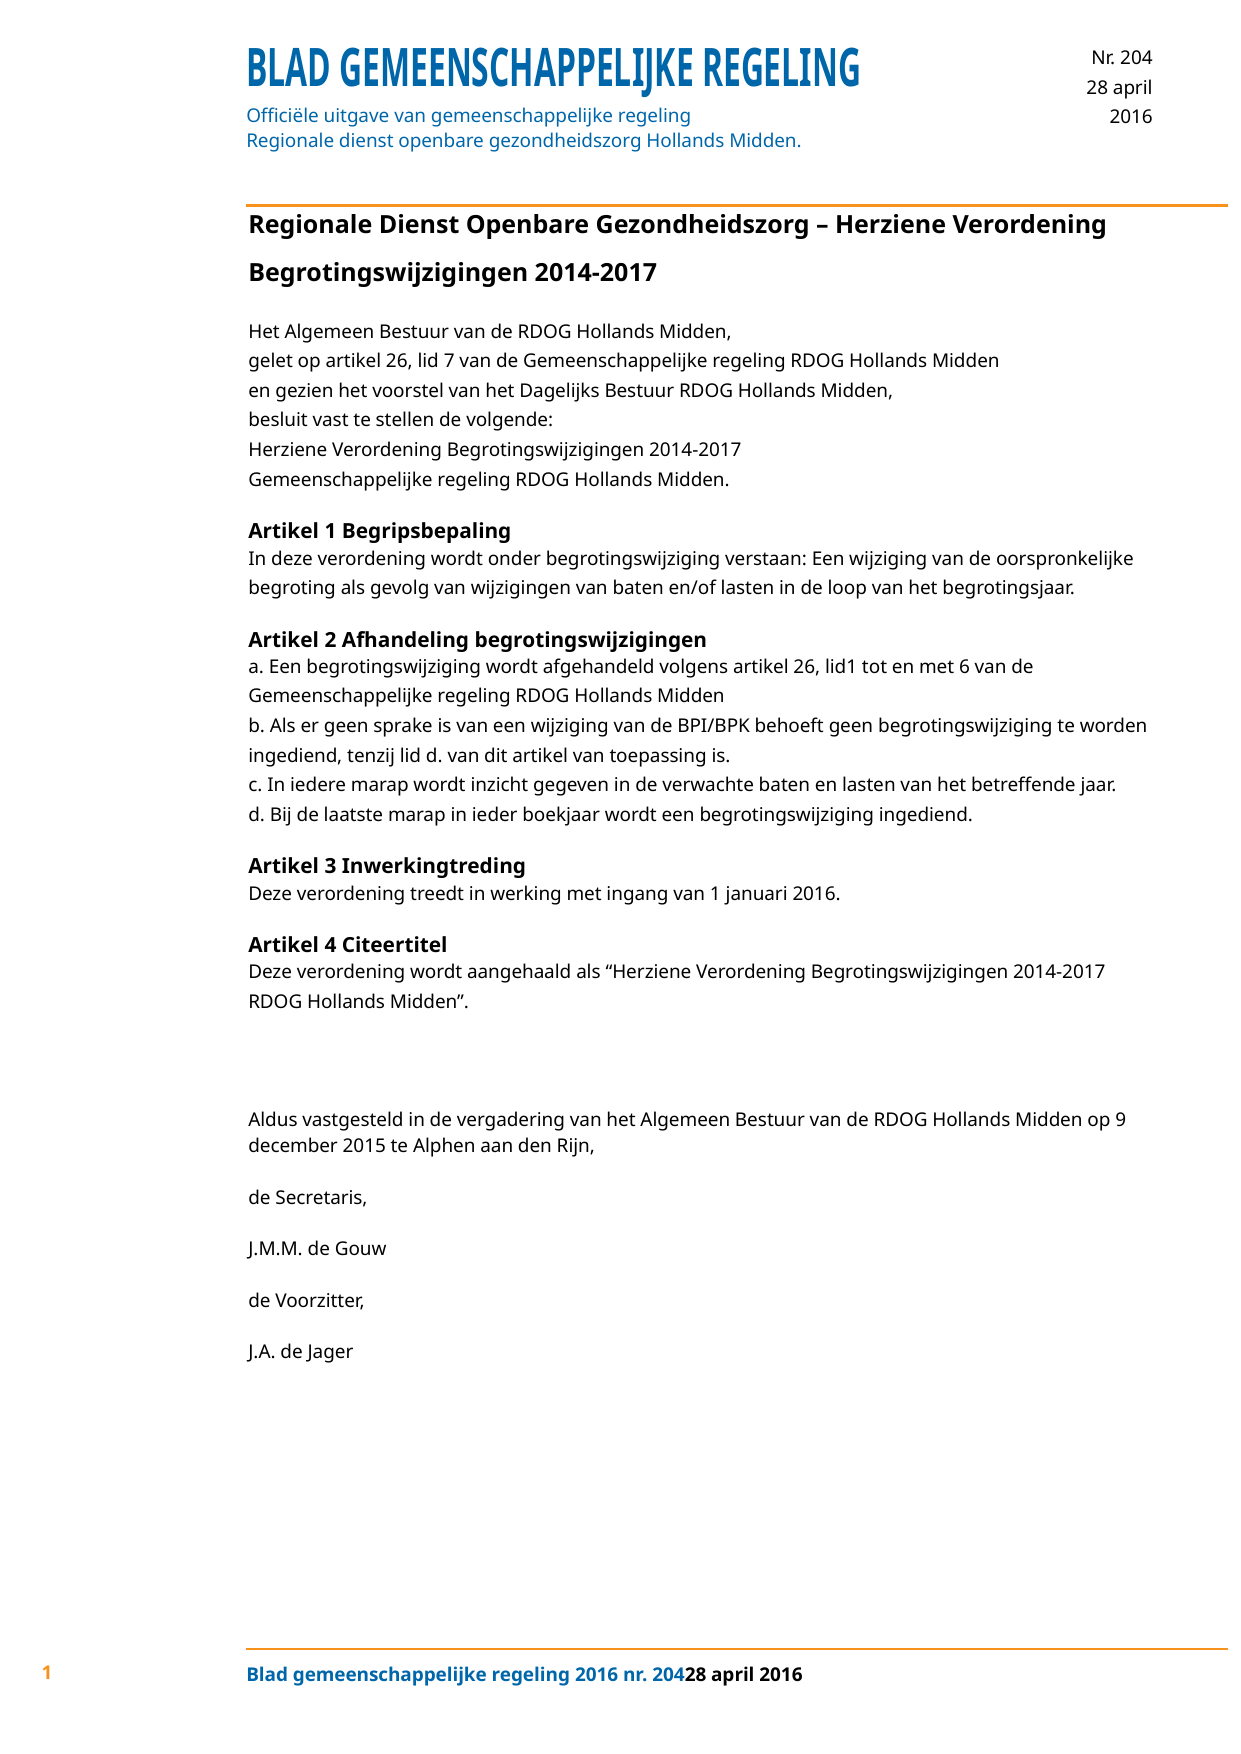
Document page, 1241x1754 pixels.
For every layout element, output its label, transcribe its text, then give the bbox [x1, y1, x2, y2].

text Artikel 2 Afhandeling begrotingswijzigingen [248, 625, 1152, 653]
picture [41, 47, 231, 172]
text J.M.M. de Gouw [248, 1235, 1152, 1261]
text d. Bij de laatste marap in ieder boekjaar wordt een begrotingswijziging ingediend. [248, 801, 1152, 827]
text besluit vast te stellen de volgende: [248, 407, 1152, 432]
text de Secretaris, [248, 1184, 1152, 1209]
text J.A. de Jager [248, 1338, 1152, 1364]
text Herziene Verordening Begrotingswijzigingen 2014-2017 [248, 436, 1152, 462]
text Deze verordening treedt in werking met ingang van 1 januari 2016. [248, 880, 1152, 906]
text de Voorzitter, [248, 1287, 1152, 1312]
text In deze verordening wordt onder begrotingswijziging verstaan: Een wijziging van de oorspronkelijke begroting als gevolg van wijzigingen van baten en/of lasten in de loop van het begrotingsjaar. [248, 545, 1152, 600]
text a. Een begrotingswijziging wordt afgehandeld volgens artikel 26, lid1 tot en met 6 van de Gemeenschappelijke regeling RDOG Hollands Midden [248, 653, 1152, 708]
text en gezien het voorstel van het Dagelijks Bestuur RDOG Hollands Midden, [248, 377, 1152, 403]
text Gemeenschappelijke regeling RDOG Hollands Midden. [248, 466, 1152, 492]
text c. In iedere marap wordt inzicht gegeven in de verwachte baten en lasten van het betreffende jaar. [248, 771, 1152, 797]
text Het Algemeen Bestuur van de RDOG Hollands Midden, [248, 318, 1152, 344]
text Artikel 3 Inwerkingtreding [248, 851, 1152, 880]
text Deze verordening wordt aangehaald als “Herziene Verordening Begrotingswijzigingen 2014-2017 RDOG Hollands Midden”. [248, 959, 1152, 1014]
text Aldus vastgesteld in de vergadering van het Algemeen Bestuur van de RDOG Hollands Midden op 9 december 2015 te Alphen aan den Rijn, [248, 1107, 1152, 1158]
text Artikel 1 Begripsbepaling [248, 516, 1152, 545]
text Artikel 4 Citeertitel [248, 930, 1152, 959]
text b. Als er geen sprake is van een wijziging van de BPI/BPK behoeft geen begrotingswijziging te worden ingediend, tenzij lid d. van dit artikel van toepassing is. [248, 712, 1152, 768]
text gelet op artikel 26, lid 7 van de Gemeenschappelijke regeling RDOG Hollands Midden [248, 347, 1152, 373]
text Regionale Dienst Openbare Gezondheidszorg – Herziene Verordening Begrotingswijzigingen 2014-2017 [248, 207, 1152, 288]
